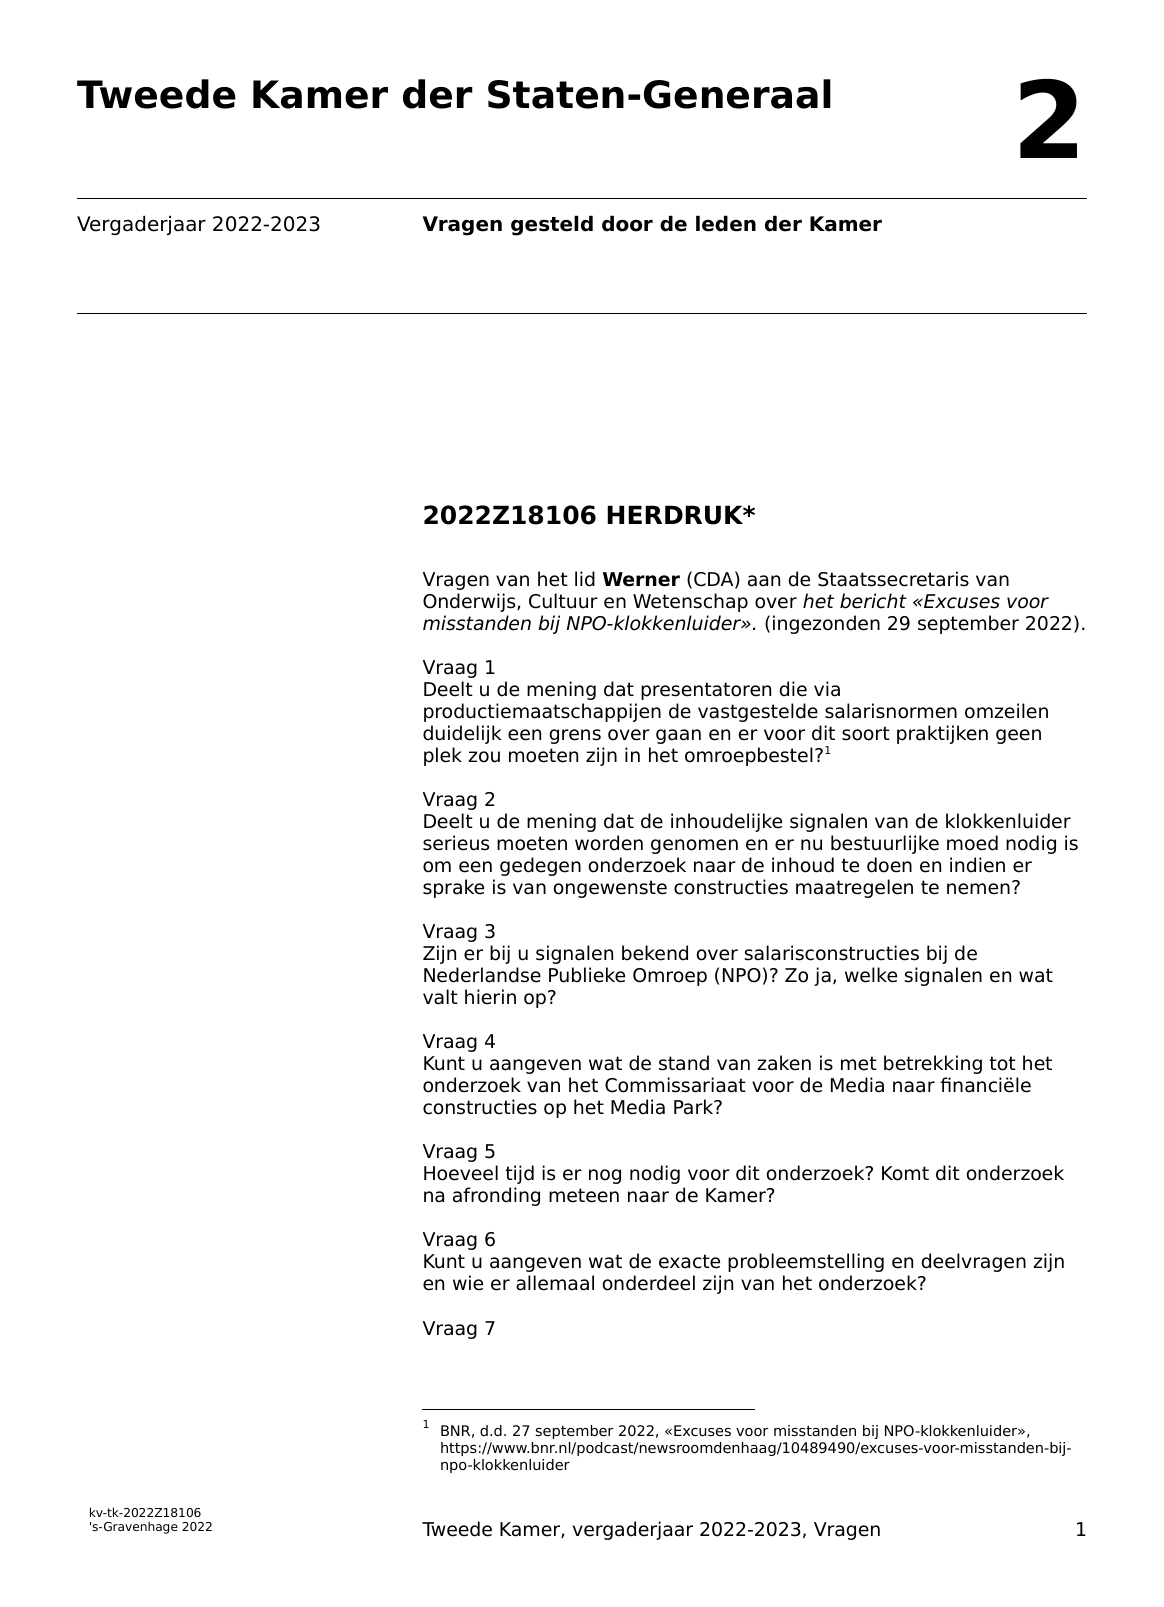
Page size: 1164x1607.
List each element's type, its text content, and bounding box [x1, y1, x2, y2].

text Vraag 5 [422, 1141, 1087, 1163]
text 2022Z18106 HERDRUK* [422, 501, 1087, 531]
text Vraag 2 [422, 789, 1087, 811]
table_header Tweede Kamer der Staten-Generaal [77, 59, 886, 198]
text Vragen van het lid Werner (CDA) aan de Staatssecretaris van Onderwijs, Cultuur en Wetenschap over het bericht «Excuses voor misstanden bij NPO-klokkenluider». (ingezonden 29 september 2022). [422, 569, 1087, 635]
table_cell Vergaderjaar 2022-2023 [77, 199, 422, 313]
text Vraag 3 [422, 921, 1087, 943]
text Vraag 4 [422, 1031, 1087, 1053]
text Hoeveel tijd is er nog nodig voor dit onderzoek? Komt dit onderzoek na afronding meteen naar de Kamer? [422, 1163, 1087, 1207]
text Kunt u aangeven wat de stand van zaken is met betrekking tot het onderzoek van het Commissariaat voor de Media naar financiële constructies op het Media Park? [422, 1053, 1087, 1119]
text Deelt u de mening dat de inhoudelijke signalen van de klokkenluider serieus moeten worden genomen en er nu bestuurlijke moed nodig is om een gedegen onderzoek naar de inhoud te doen en indien er sprake is van ongewenste constructies maatregelen te nemen? [422, 811, 1087, 899]
table_cell Vragen gesteld door de leden der Kamer [422, 199, 1087, 313]
text Vraag 7 [422, 1317, 1087, 1339]
text BNR, d.d. 27 september 2022, «Excuses voor misstanden bij NPO-klokkenluider», https://www.bnr.nl/podcast/newsroomdenhaag/10489490/excuses-voor-misstanden-bij-npo-klokkenluider [422, 1418, 1087, 1474]
text Zijn er bij u signalen bekend over salarisconstructies bij de Nederlandse Publieke Omroep (NPO)? Zo ja, welke signalen en wat valt hierin op? [422, 943, 1087, 1009]
text kv-tk-2022Z18106 [88, 1506, 323, 1520]
text Vraag 6 [422, 1229, 1087, 1251]
text Vraag 1 [422, 657, 1087, 679]
text 's-Gravenhage 2022 [88, 1520, 323, 1534]
table_header 2 [886, 59, 1087, 198]
text Deelt u de mening dat presentatoren die via productiemaatschappijen de vastgestelde salarisnormen omzeilen duidelijk een grens over gaan en er voor dit soort praktijken geen plek zou moeten zijn in het omroepbestel? [422, 679, 1087, 767]
text Kunt u aangeven wat de exacte probleemstelling en deelvragen zijn en wie er allemaal onderdeel zijn van het onderzoek? [422, 1251, 1087, 1295]
